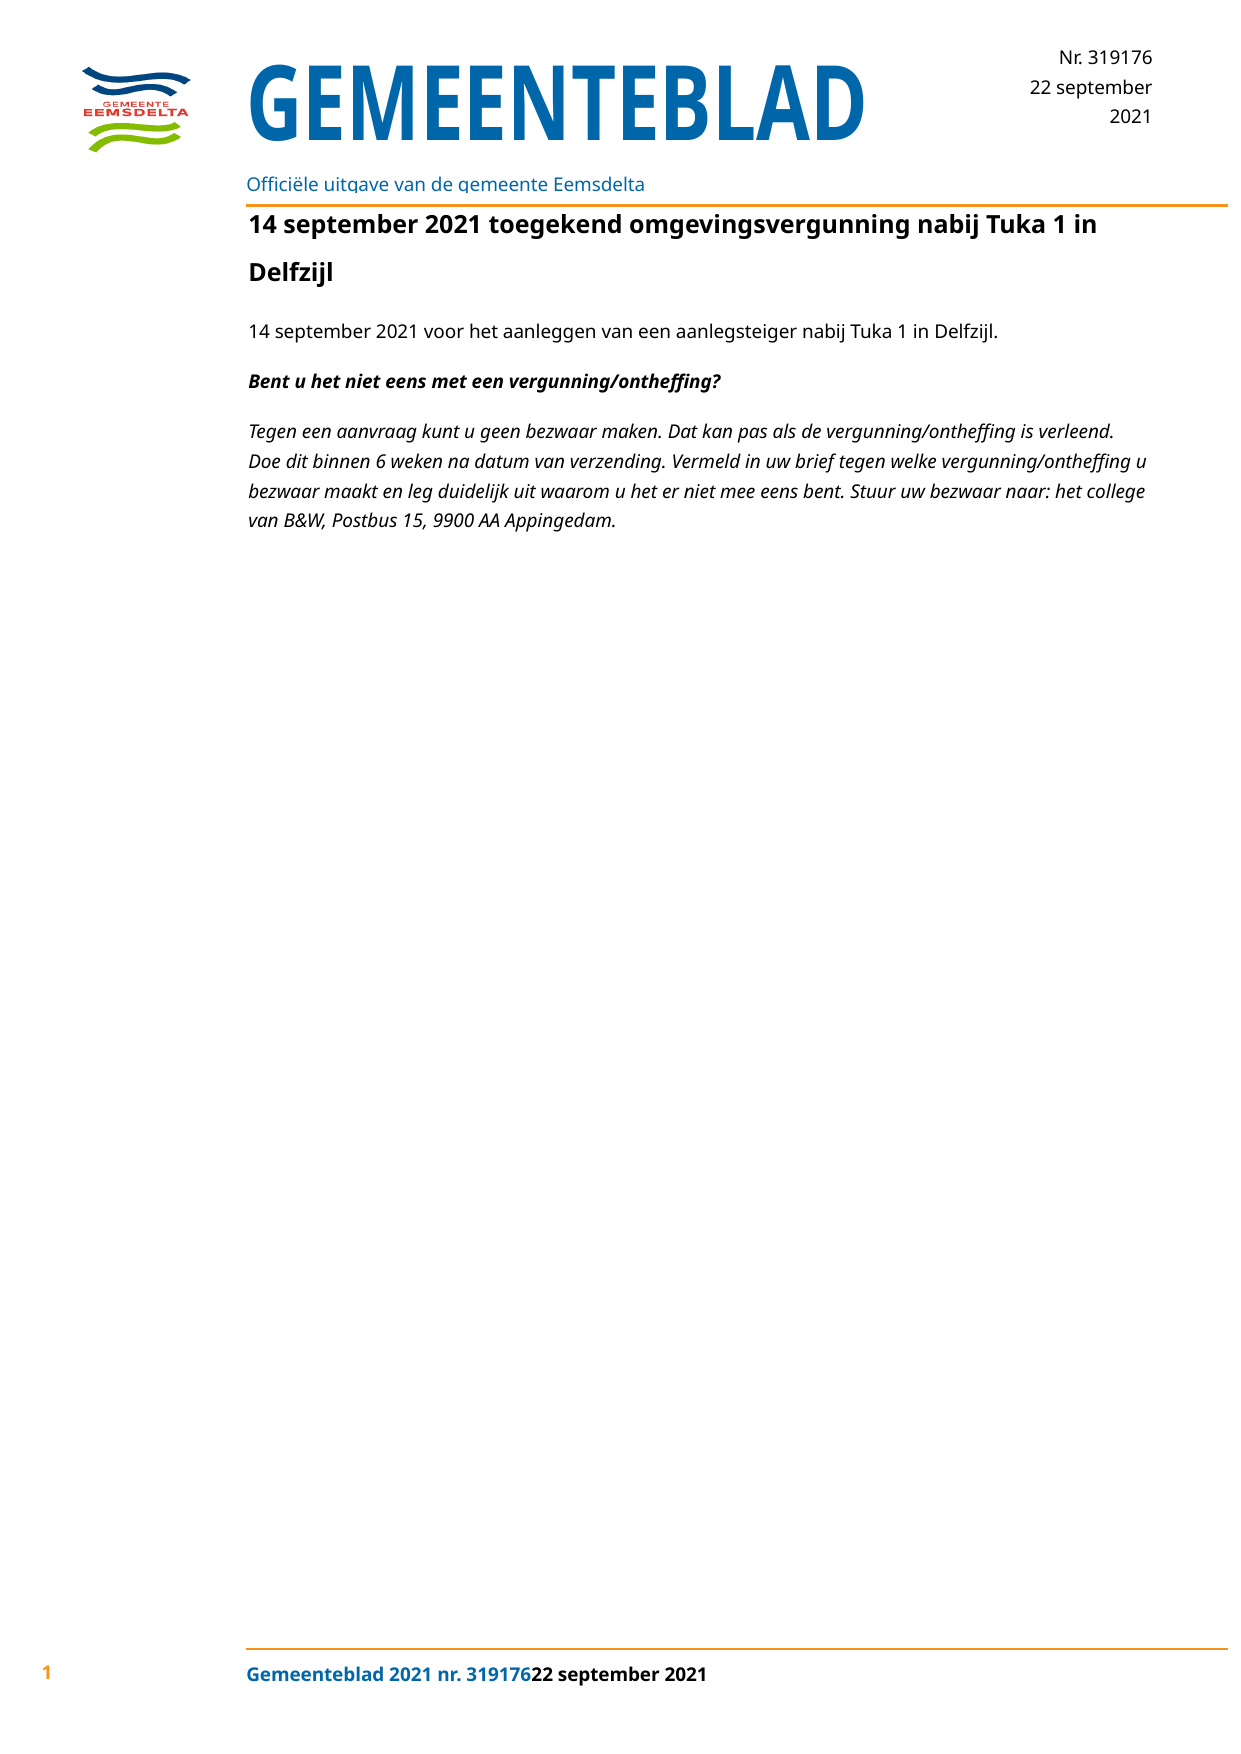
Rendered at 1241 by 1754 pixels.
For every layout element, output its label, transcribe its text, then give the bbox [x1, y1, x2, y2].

text Bent u het niet eens met een vergunning/ontheffing? [248, 368, 1152, 394]
text 14 september 2021 toegekend omgevingsvergunning nabij Tuka 1 in Delfzijl [248, 207, 1152, 288]
text Tegen een aanvraag kunt u geen bezwaar maken. Dat kan pas als de vergunning/ontheffing is verleend. Doe dit binnen 6 weken na datum van verzending. Vermeld in uw brief tegen welke vergunning/ontheffing u bezwaar maakt en leg duidelijk uit waarom u het er niet mee eens bent. Stuur uw bezwaar naar: het college van B&W, Postbus 15, 9900 AA Appingedam. [248, 419, 1152, 533]
text 14 september 2021 voor het aanleggen van een aanlegsteiger nabij Tuka 1 in Delfzijl. [248, 318, 1152, 344]
picture [41, 47, 231, 172]
